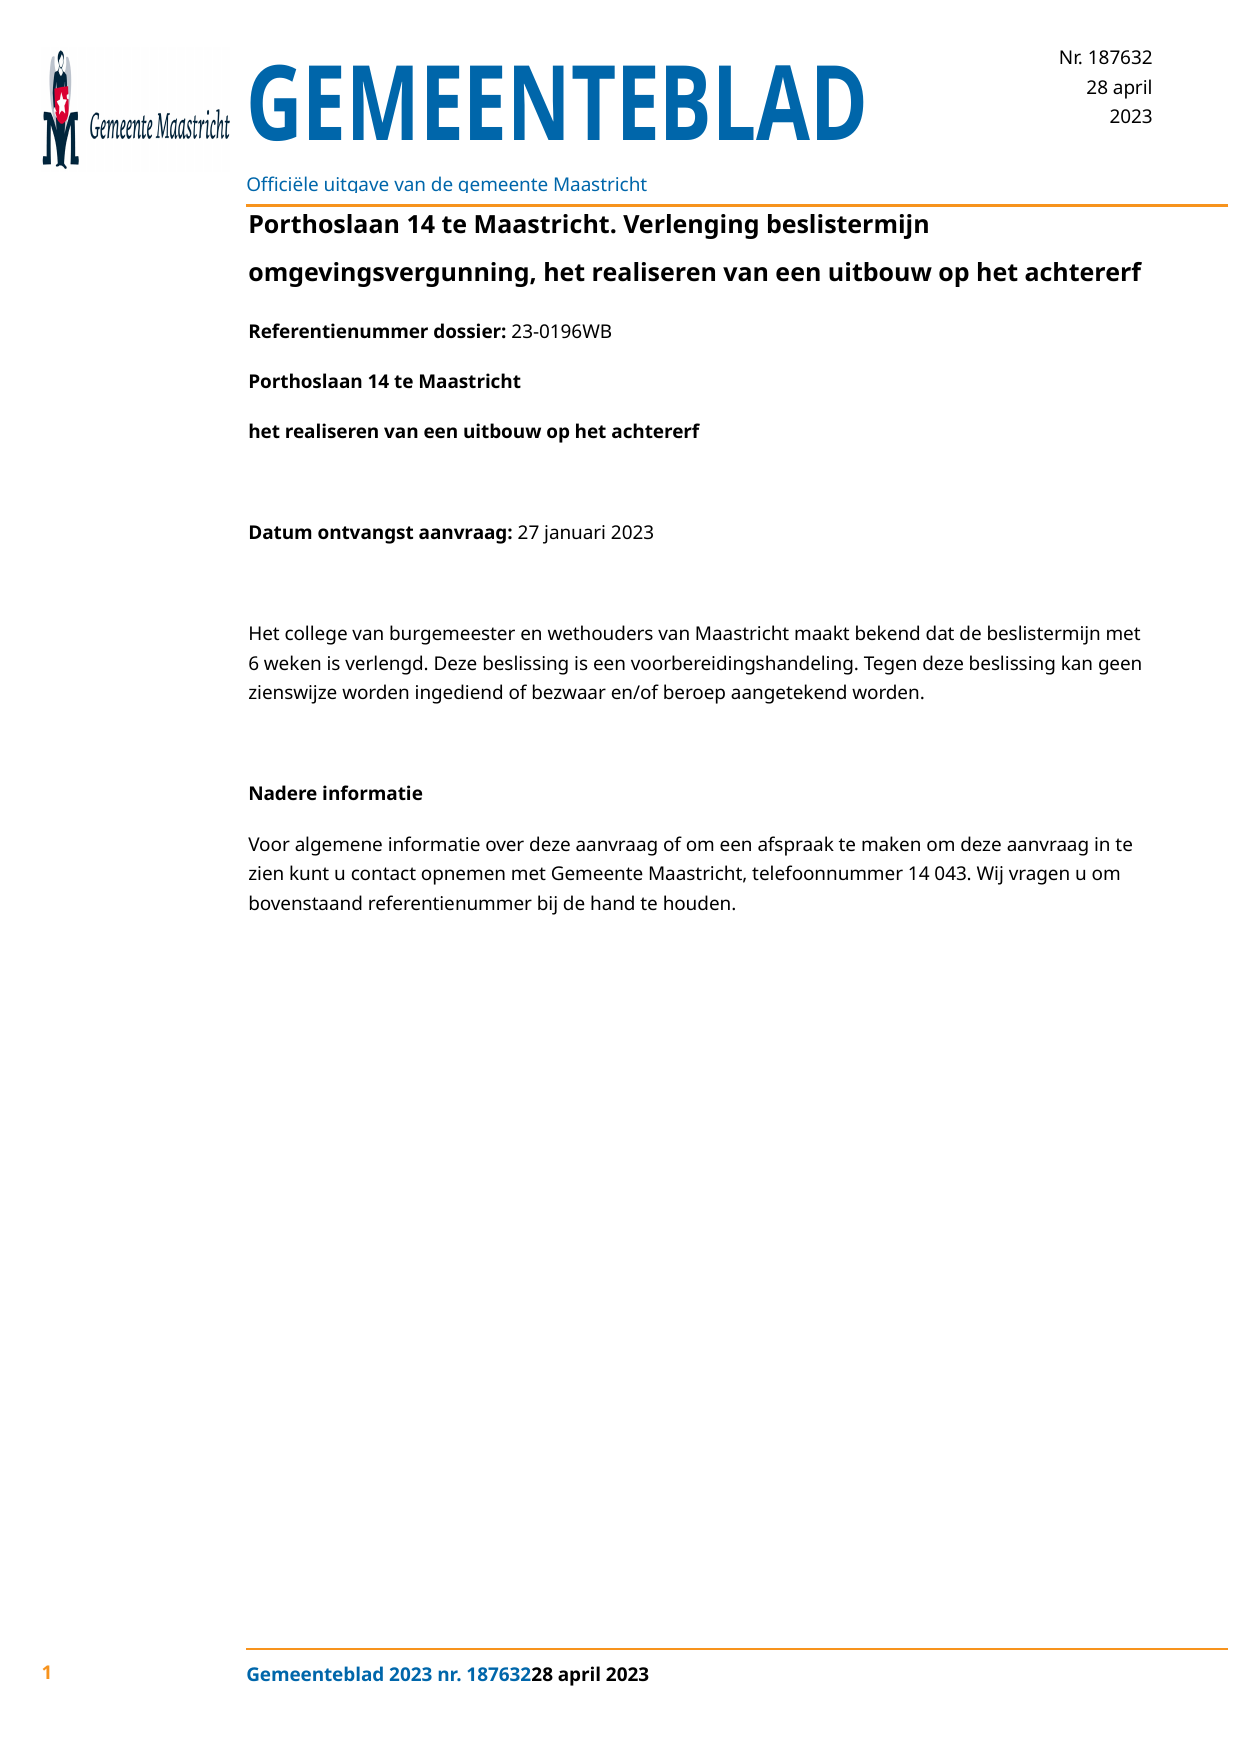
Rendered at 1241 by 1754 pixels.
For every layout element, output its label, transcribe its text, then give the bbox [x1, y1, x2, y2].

picture [41, 47, 231, 172]
text Nadere informatie [248, 780, 1152, 806]
text Datum ontvangst aanvraag: 27 januari 2023 [248, 519, 1152, 545]
text het realiseren van een uitbouw op het achtererf [248, 419, 1152, 444]
text Het college van burgemeester en wethouders van Maastricht maakt bekend dat de beslistermijn met 6 weken is verlengd. Deze beslissing is een voorbereidingshandeling. Tegen deze beslissing kan geen zienswijze worden ingediend of bezwaar en/of beroep aangetekend worden. [248, 620, 1152, 705]
text Referentienummer dossier: 23-0196WB [248, 318, 1152, 344]
text Porthoslaan 14 te Maastricht [248, 368, 1152, 394]
text Porthoslaan 14 te Maastricht. Verlenging beslistermijn omgevingsvergunning, het realiseren van een uitbouw op het achtererf [248, 207, 1152, 288]
text Voor algemene informatie over deze aanvraag of om een afspraak te maken om deze aanvraag in te zien kunt u contact opnemen met Gemeente Maastricht, telefoonnummer 14 043. Wij vragen u om bovenstaand referentienummer bij de hand te houden. [248, 831, 1152, 916]
